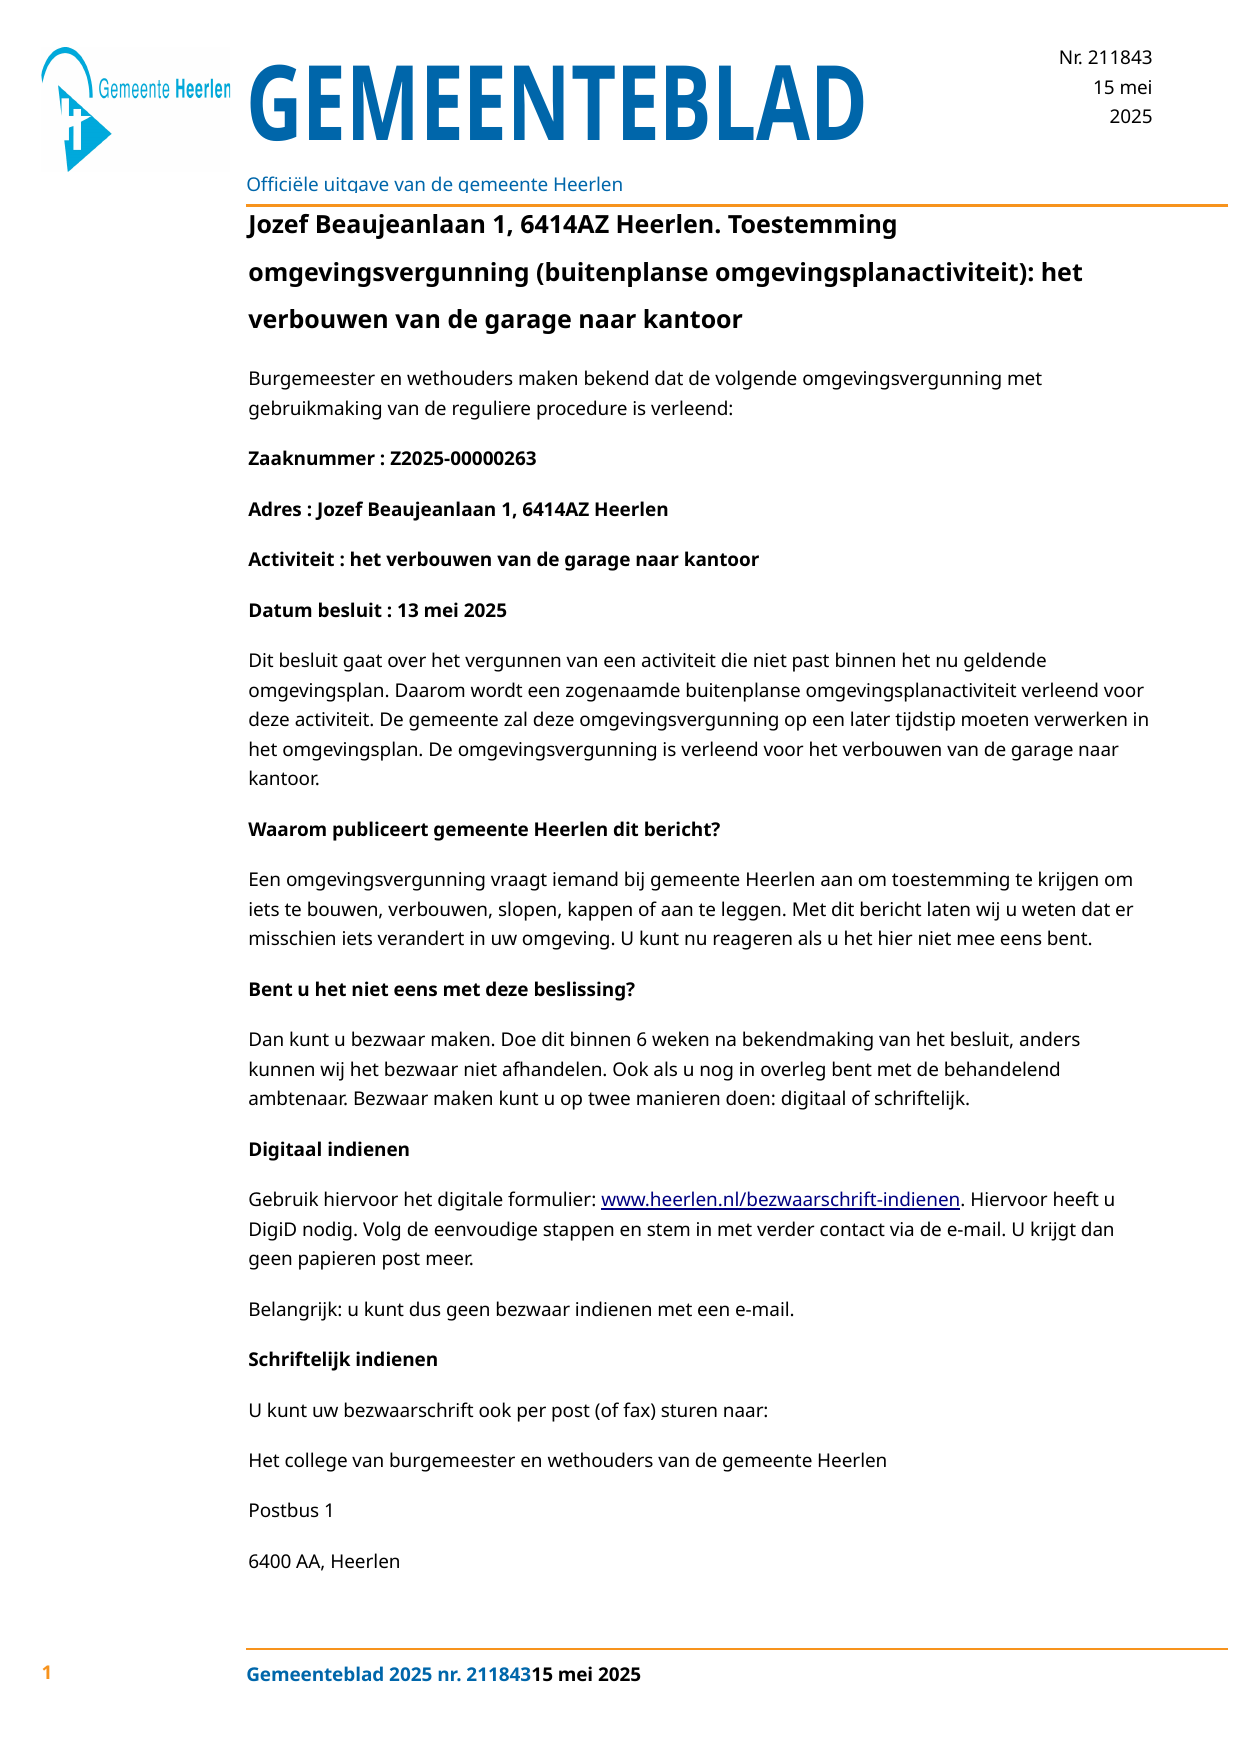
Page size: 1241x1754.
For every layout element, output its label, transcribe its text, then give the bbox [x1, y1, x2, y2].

text Postbus 1 [248, 1498, 1152, 1523]
picture [41, 47, 59, 70]
text Het college van burgemeester en wethouders van de gemeente Heerlen [248, 1447, 1152, 1473]
text Dan kunt u bezwaar maken. Doe dit binnen 6 weken na bekendmaking van het besluit, anders kunnen wij het bezwaar niet afhandelen. Ook als u nog in overleg bent met de behandelend ambtenaar. Bezwaar maken kunt u op twee manieren doen: digitaal of schriftelijk. [248, 1026, 1152, 1111]
text Zaaknummer : Z2025-00000263 [248, 446, 1152, 471]
text Schriftelijk indienen [248, 1346, 1152, 1372]
text 6400 AA, Heerlen [248, 1548, 1152, 1574]
picture [41, 47, 231, 172]
text Gebruik hiervoor het digitale formulier: www.heerlen.nl/bezwaarschrift-indienen. Hiervoor heeft u DigiD nodig. Volg de eenvoudige stappen en stem in met verder contact via de e-mail. U krijgt dan geen papieren post meer. [248, 1186, 1152, 1271]
text Bent u het niet eens met deze beslissing? [248, 976, 1152, 1002]
text Waarom publiceert gemeente Heerlen dit bericht? [248, 816, 1152, 842]
text Dit besluit gaat over het vergunnen van een activiteit die niet past binnen het nu geldende omgevingsplan. Daarom wordt een zogenaamde buitenplanse omgevingsplanactiviteit verleend voor deze activiteit. De gemeente zal deze omgevingsvergunning op een later tijdstip moeten verwerken in het omgevingsplan. De omgevingsvergunning is verleend voor het verbouwen van de garage naar kantoor. [248, 647, 1152, 791]
text Jozef Beaujeanlaan 1, 6414AZ Heerlen. Toestemming omgevingsvergunning (buitenplanse omgevingsplanactiviteit): het verbouwen van de garage naar kantoor [248, 207, 1152, 336]
text Belangrijk: u kunt dus geen bezwaar indienen met een e-mail. [248, 1296, 1152, 1322]
text Burgemeester en wethouders maken bekend dat de volgende omgevingsvergunning met gebruikmaking van de reguliere procedure is verleend: [248, 366, 1152, 421]
text Activiteit : het verbouwen van de garage naar kantoor [248, 546, 1152, 572]
text Een omgevingsvergunning vraagt iemand bij gemeente Heerlen aan om toestemming te krijgen om iets te bouwen, verbouwen, slopen, kappen of aan te leggen. Met dit bericht laten wij u weten dat er misschien iets verandert in uw omgeving. U kunt nu reageren als u het hier niet mee eens bent. [248, 866, 1152, 951]
text Adres : Jozef Beaujeanlaan 1, 6414AZ Heerlen [248, 496, 1152, 522]
text Digitaal indienen [248, 1136, 1152, 1162]
text U kunt uw bezwaarschrift ook per post (of fax) sturen naar: [248, 1397, 1152, 1422]
text Datum besluit : 13 mei 2025 [248, 597, 1152, 622]
